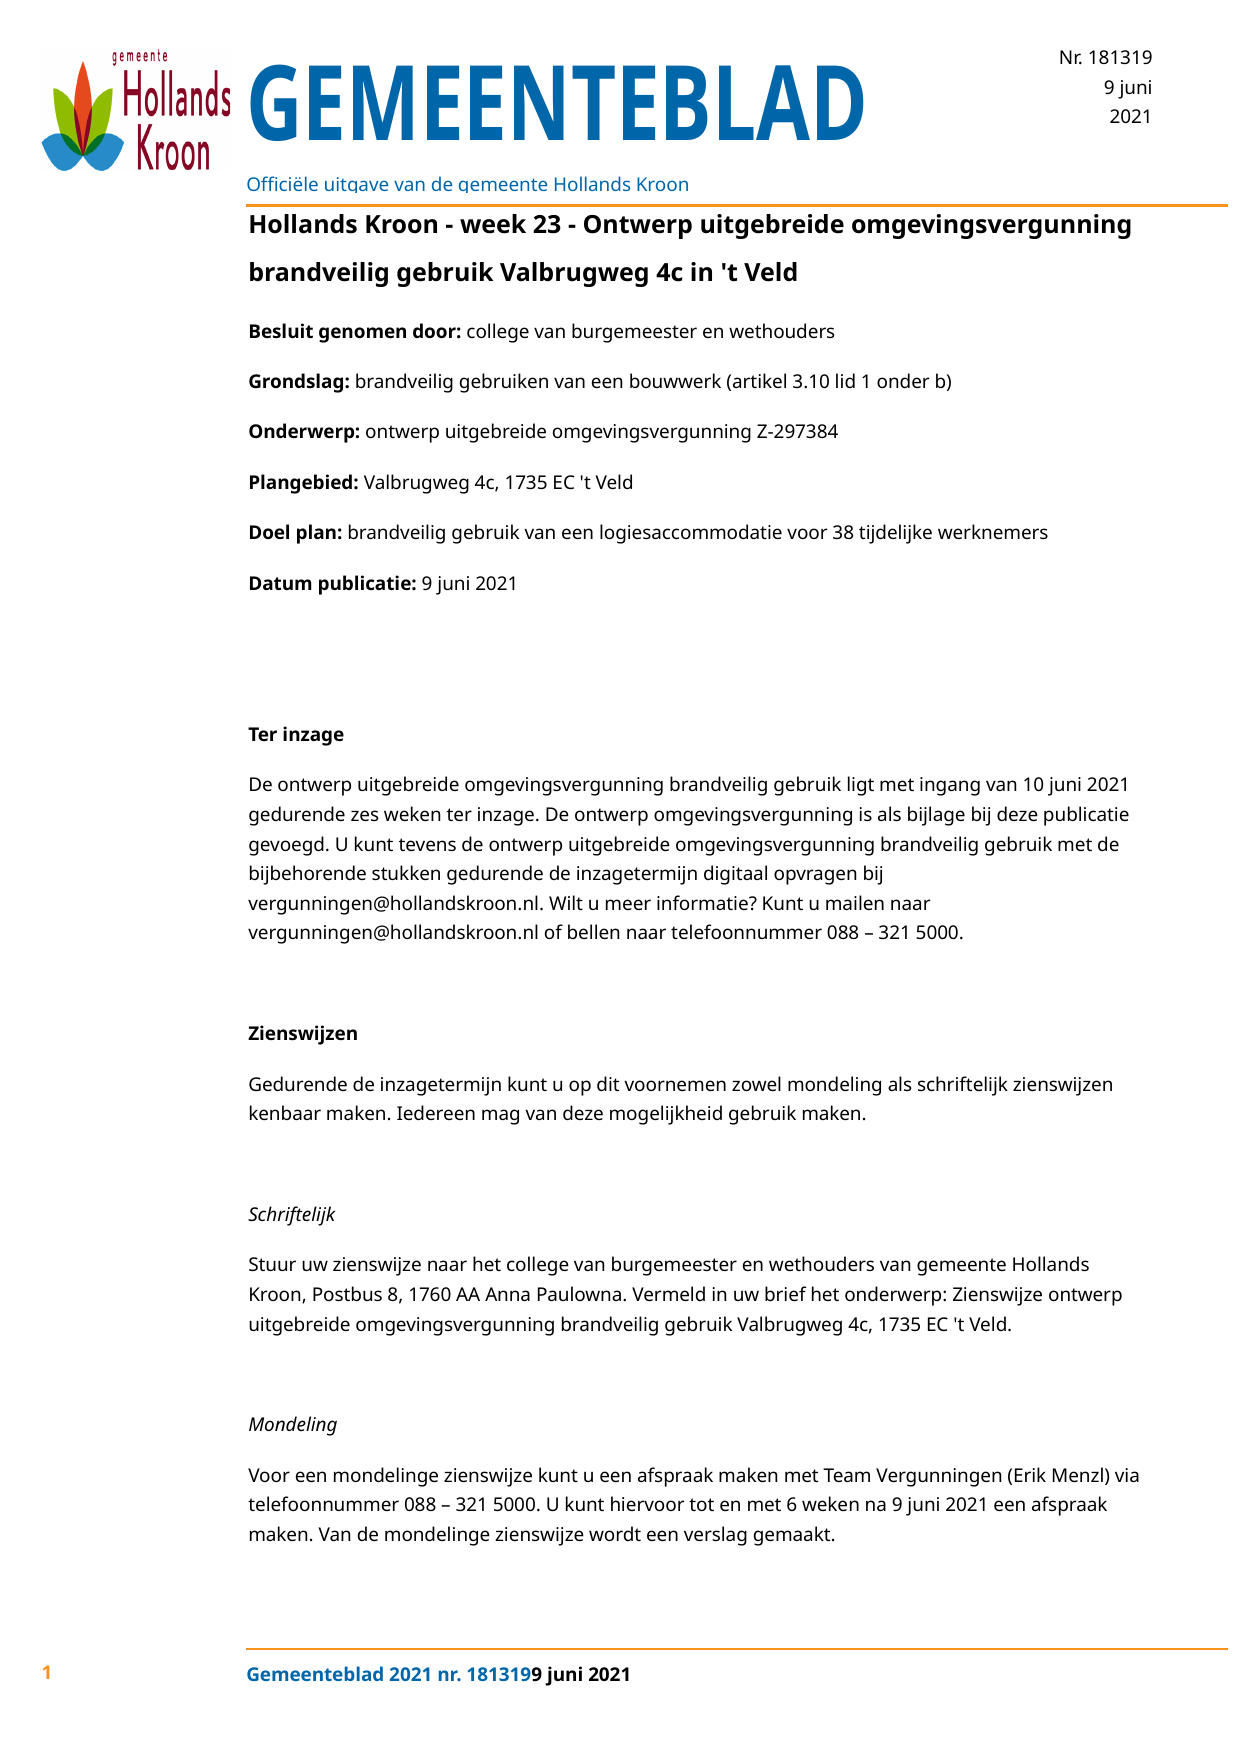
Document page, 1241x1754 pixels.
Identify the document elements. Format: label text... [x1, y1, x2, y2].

text Datum publicatie: 9 juni 2021 [248, 570, 1152, 596]
text Plangebied: Valbrugweg 4c, 1735 EC 't Veld [248, 469, 1152, 495]
text Besluit genomen door: college van burgemeester en wethouders [248, 318, 1152, 344]
text Doel plan: brandveilig gebruik van een logiesaccommodatie voor 38 tijdelijke werknemers [248, 519, 1152, 545]
text Ter inzage [248, 721, 1152, 747]
text Mondeling [248, 1412, 1152, 1437]
text De ontwerp uitgebreide omgevingsvergunning brandveilig gebruik ligt met ingang van 10 juni 2021 gedurende zes weken ter inzage. De ontwerp omgevingsvergunning is als bijlage bij deze publicatie gevoegd. U kunt tevens de ontwerp uitgebreide omgevingsvergunning brandveilig gebruik met de bijbehorende stukken gedurende de inzagetermijn digitaal opvragen bij vergunningen@hollandskroon.nl. Wilt u meer informatie? Kunt u mailen naar vergunningen@hollandskroon.nl of bellen naar telefoonnummer 088 – 321 5000. [248, 772, 1152, 945]
text Hollands Kroon - week 23 - Ontwerp uitgebreide omgevingsvergunning brandveilig gebruik Valbrugweg 4c in 't Veld [248, 207, 1152, 288]
picture [41, 47, 231, 172]
text Grondslag: brandveilig gebruiken van een bouwwerk (artikel 3.10 lid 1 onder b) [248, 368, 1152, 394]
text Zienswijzen [248, 1020, 1152, 1046]
text Voor een mondelinge zienswijze kunt u een afspraak maken met Team Vergunningen (Erik Menzl) via telefoonnummer 088 – 321 5000. U kunt hiervoor tot en met 6 weken na 9 juni 2021 een afspraak maken. Van de mondelinge zienswijze wordt een verslag gemaakt. [248, 1462, 1152, 1547]
text Schriftelijk [248, 1201, 1152, 1227]
text Stuur uw zienswijze naar het college van burgemeester en wethouders van gemeente Hollands Kroon, Postbus 8, 1760 AA Anna Paulowna. Vermeld in uw brief het onderwerp: Zienswijze ontwerp uitgebreide omgevingsvergunning brandveilig gebruik Valbrugweg 4c, 1735 EC 't Veld. [248, 1252, 1152, 1337]
text Onderwerp: ontwerp uitgebreide omgevingsvergunning Z-297384 [248, 419, 1152, 444]
text Gedurende de inzagetermijn kunt u op dit voornemen zowel mondeling als schriftelijk zienswijzen kenbaar maken. Iedereen mag van deze mogelijkheid gebruik maken. [248, 1071, 1152, 1126]
